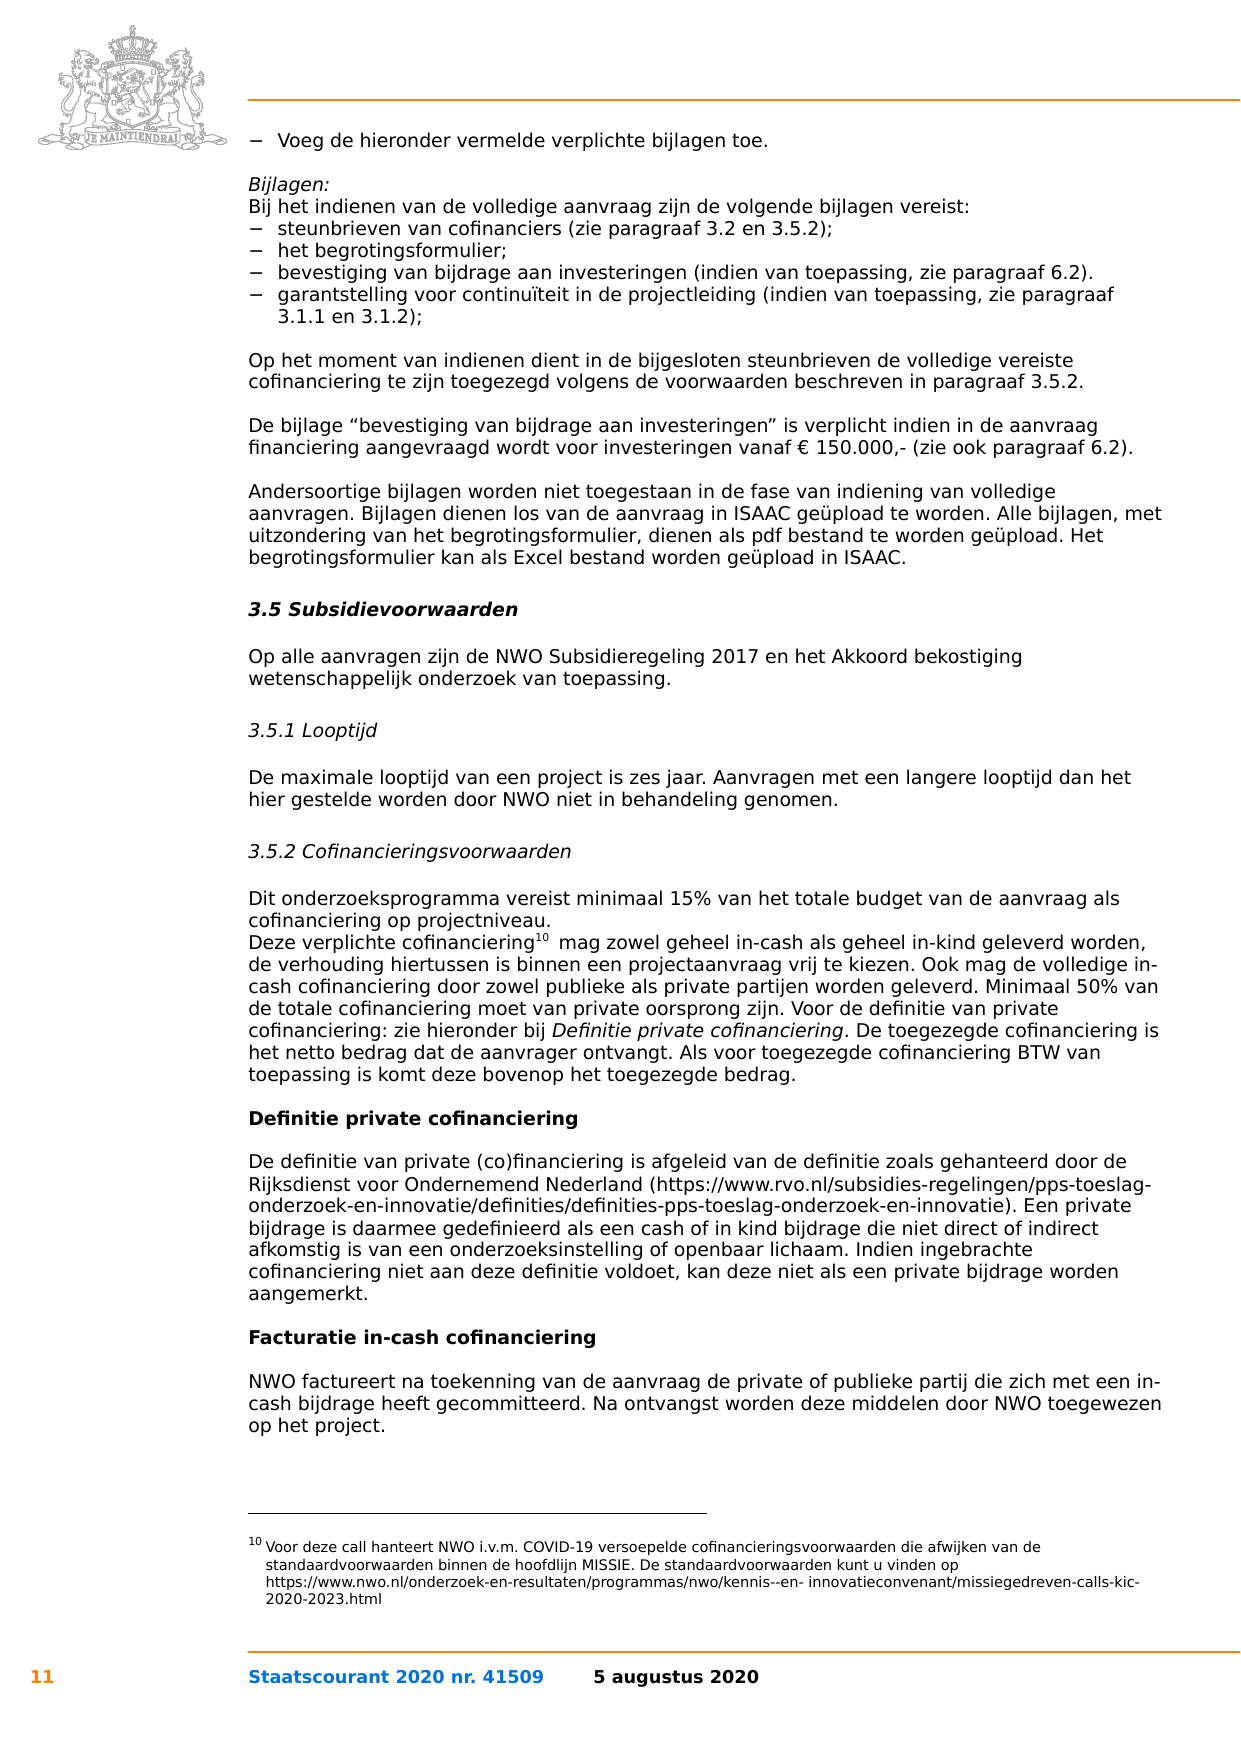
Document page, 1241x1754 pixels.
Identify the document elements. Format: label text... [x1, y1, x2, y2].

text − bevestiging van bijdrage aan investeringen (indien van toepassing, zie paragraaf 6.2). [248, 262, 1163, 284]
subtitle 3.5 Subsidievoorwaarden [248, 599, 1163, 621]
text Bij het indienen van de volledige aanvraag zijn de volgende bijlagen vereist: [248, 196, 1163, 218]
picture [38, 25, 227, 150]
text Op alle aanvragen zijn de NWO Subsidieregeling 2017 en het Akkoord bekostiging wetenschappelijk onderzoek van toepassing. [248, 646, 1163, 690]
subtitle Facturatie in-cash cofinanciering [248, 1327, 1163, 1349]
text Andersoortige bijlagen worden niet toegestaan in de fase van indiening van volledige aanvragen. Bijlagen dienen los van de aanvraag in ISAAC geüpload te worden. Alle bijlagen, met uitzondering van het begrotingsformulier, dienen als pdf bestand te worden geüpload. Het begrotingsformulier kan als Excel bestand worden geüpload in ISAAC. [248, 481, 1163, 569]
text Deze verplichte cofinanciering mag zowel geheel in-cash als geheel in-kind geleverd worden, de verhouding hiertussen is binnen een projectaanvraag vrij te kiezen. Ook mag de volledige in-cash cofinanciering door zowel publieke als private partijen worden geleverd. Minimaal 50% van de totale cofinanciering moet van private oorsprong zijn. Voor de definitie van private cofinanciering: zie hieronder bij Definitie private cofinanciering. De toegezegde cofinanciering is het netto bedrag dat de aanvrager ontvangt. Als voor toegezegde cofinanciering BTW van toepassing is komt deze bovenop het toegezegde bedrag. [248, 932, 1163, 1086]
text NWO factureert na toekenning van de aanvraag de private of publieke partij die zich met een in-cash bijdrage heeft gecommitteerd. Na ontvangst worden deze middelen door NWO toegewezen op het project. [248, 1371, 1163, 1437]
text − het begrotingsformulier; [248, 240, 1163, 262]
subtitle 3.5.1 Looptijd [248, 720, 1163, 742]
text Dit onderzoeksprogramma vereist minimaal 15% van het totale budget van de aanvraag als cofinanciering op projectniveau. [248, 888, 1163, 932]
text De maximale looptijd van een project is zes jaar. Aanvragen met een langere looptijd dan het hier gestelde worden door NWO niet in behandeling genomen. [248, 767, 1163, 811]
text De bijlage “bevestiging van bijdrage aan investeringen” is verplicht indien in de aanvraag financiering aangevraagd wordt voor investeringen vanaf € 150.000,- (zie ook paragraaf 6.2). [248, 415, 1163, 459]
text Voor deze call hanteert NWO i.v.m. COVID-19 versoepelde cofinancieringsvoorwaarden die afwijken van de standaardvoorwaarden binnen de hoofdlijn MISSIE. De standaardvoorwaarden kunt u vinden op https://www.nwo.nl/onderzoek-en-resultaten/programmas/nwo/kennis--en- innovatieconvenant/missiegedreven-calls-kic-2020-2023.html [248, 1535, 1163, 1608]
text − steunbrieven van cofinanciers (zie paragraaf 3.2 en 3.5.2); [248, 218, 1163, 240]
subtitle Definitie private cofinanciering [248, 1108, 1163, 1129]
text Op het moment van indienen dient in de bijgesloten steunbrieven de volledige vereiste cofinanciering te zijn toegezegd volgens de voorwaarden beschreven in paragraaf 3.5.2. [248, 349, 1163, 393]
text − garantstelling voor continuïteit in de projectleiding (indien van toepassing, zie paragraaf 3.1.1 en 3.1.2); [248, 284, 1163, 328]
text Bijlagen: [248, 174, 1163, 196]
text − Voeg de hieronder vermelde verplichte bijlagen toe. [248, 130, 1163, 152]
text De definitie van private (co)financiering is afgeleid van de definitie zoals gehanteerd door de Rijksdienst voor Ondernemend Nederland (https://www.rvo.nl/subsidies-regelingen/pps-toeslag-onderzoek-en-innovatie/definities/definities-pps-toeslag-onderzoek-en-innovatie). Een private bijdrage is daarmee gedefinieerd als een cash of in kind bijdrage die niet direct of indirect afkomstig is van een onderzoeksinstelling of openbaar lichaam. Indien ingebrachte cofinanciering niet aan deze definitie voldoet, kan deze niet als een private bijdrage worden aangemerkt. [248, 1151, 1163, 1305]
subtitle 3.5.2 Cofinancieringsvoorwaarden [248, 841, 1163, 863]
